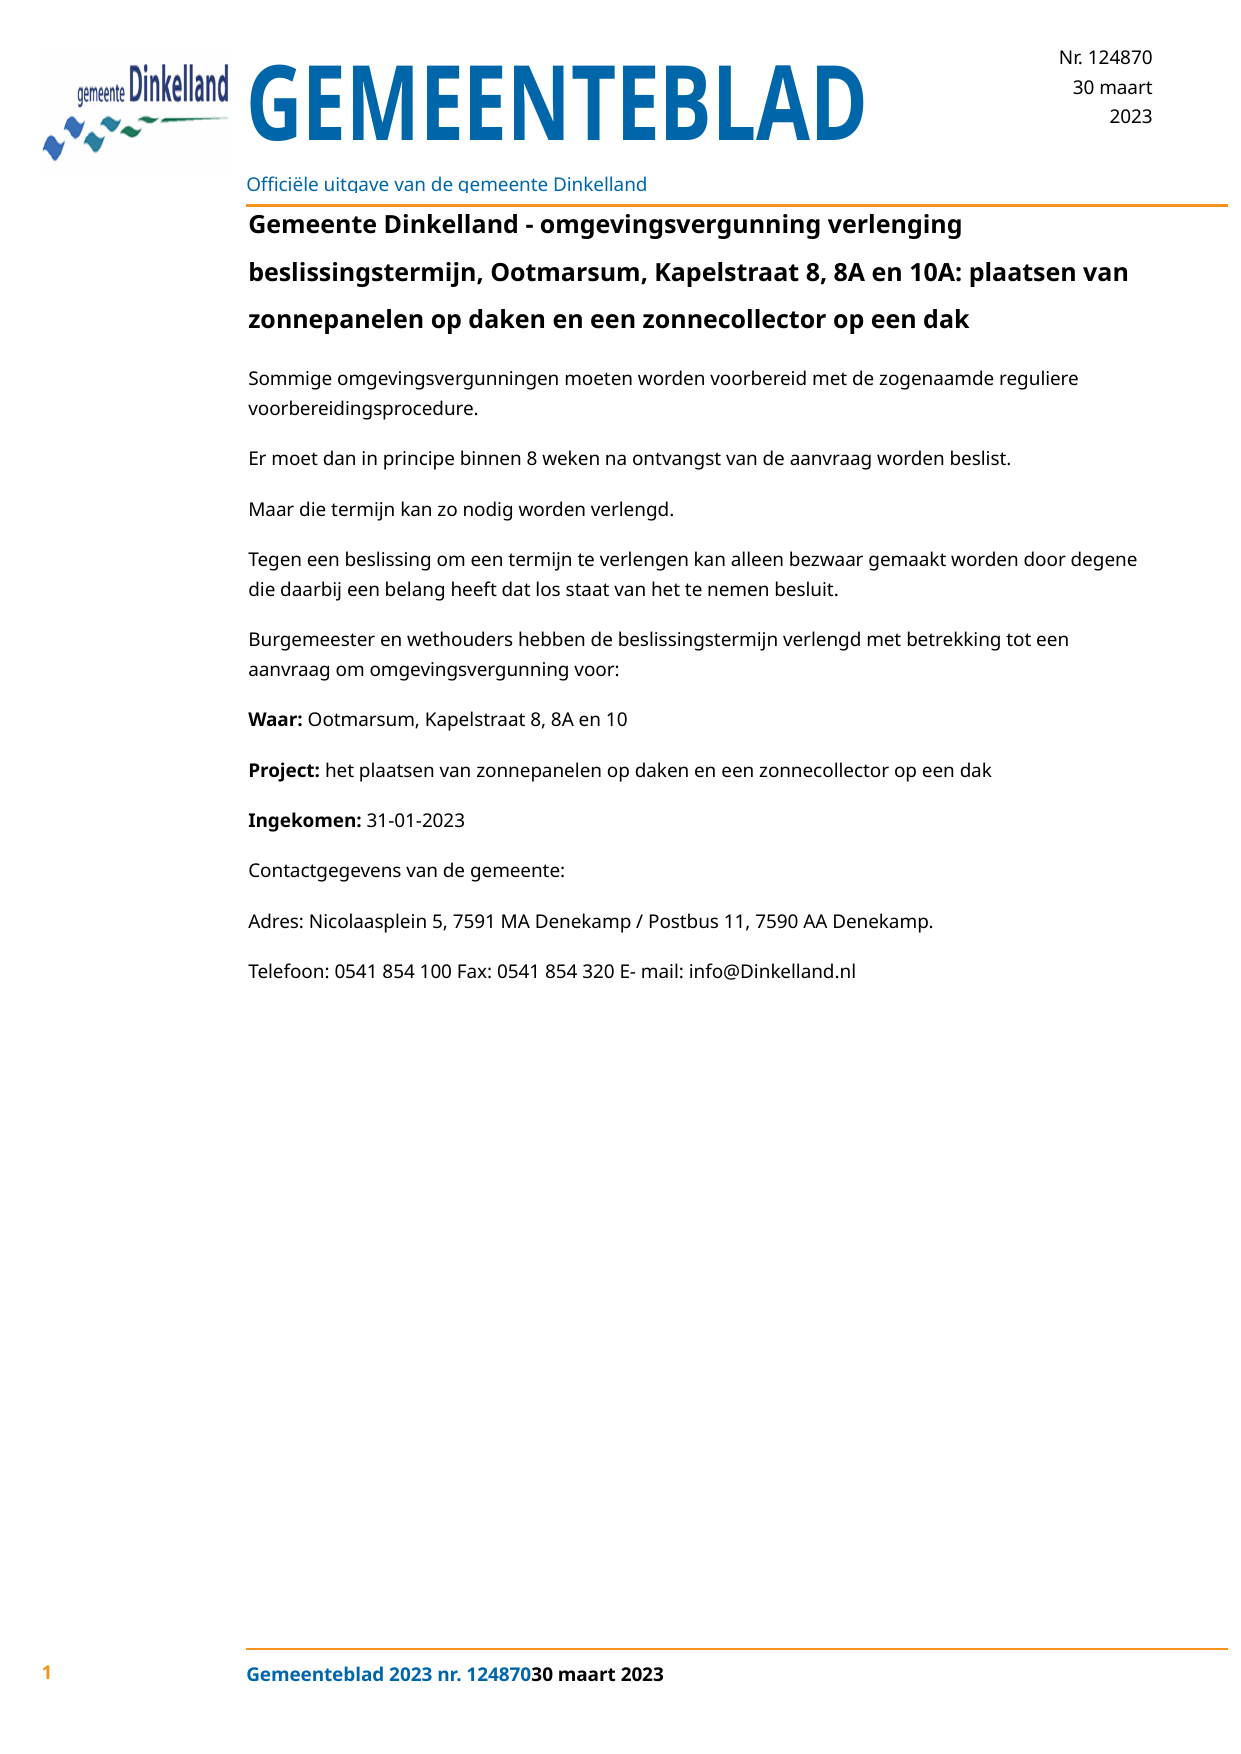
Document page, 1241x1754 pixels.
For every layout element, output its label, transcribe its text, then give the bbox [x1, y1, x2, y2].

text Sommige omgevingsvergunningen moeten worden voorbereid met de zogenaamde reguliere voorbereidingsprocedure. [248, 366, 1152, 421]
text Er moet dan in principe binnen 8 weken na ontvangst van de aanvraag worden beslist. [248, 446, 1152, 471]
text Burgemeester en wethouders hebben de beslissingstermijn verlengd met betrekking tot een aanvraag om omgevingsvergunning voor: [248, 626, 1152, 682]
text Telefoon: 0541 854 100 Fax: 0541 854 320 E- mail: info@Dinkelland.nl [248, 958, 1152, 984]
picture [41, 47, 231, 172]
text Ingekomen: 31-01-2023 [248, 807, 1152, 833]
text Waar: Ootmarsum, Kapelstraat 8, 8A en 10 [248, 706, 1152, 732]
text Project: het plaatsen van zonnepanelen op daken en een zonnecollector op een dak [248, 757, 1152, 782]
text Tegen een beslissing om een termijn te verlengen kan alleen bezwaar gemaakt worden door degene die daarbij een belang heeft dat los staat van het te nemen besluit. [248, 546, 1152, 602]
text Contactgegevens van de gemeente: [248, 858, 1152, 883]
text Gemeente Dinkelland - omgevingsvergunning verlenging beslissingstermijn, Ootmarsum, Kapelstraat 8, 8A en 10A: plaatsen van zonnepanelen op daken en een zonnecollector op een dak [248, 207, 1152, 336]
text Maar die termijn kan zo nodig worden verlengd. [248, 496, 1152, 522]
text Adres: Nicolaasplein 5, 7591 MA Denekamp / Postbus 11, 7590 AA Denekamp. [248, 908, 1152, 934]
